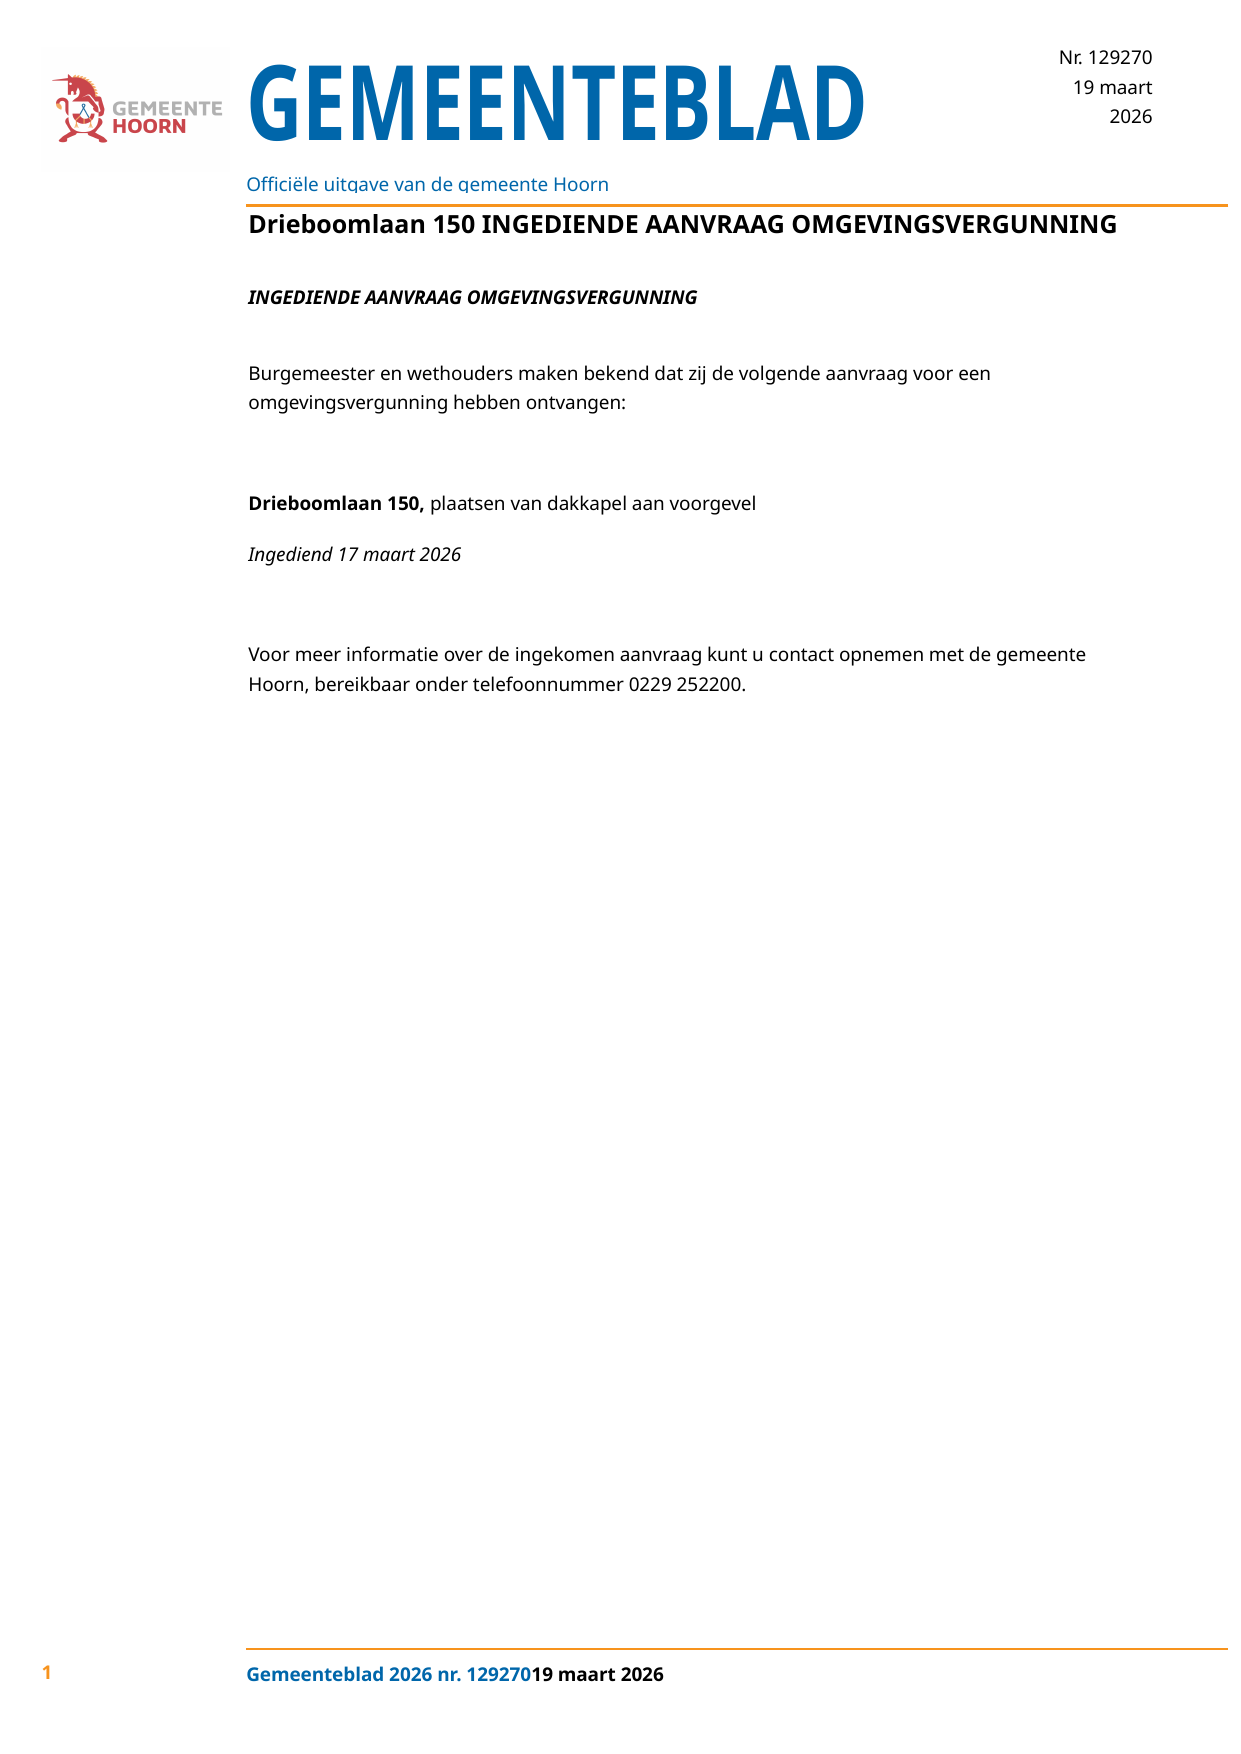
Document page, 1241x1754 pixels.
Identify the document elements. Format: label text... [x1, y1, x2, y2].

text Voor meer informatie over de ingekomen aanvraag kunt u contact opnemen met de gemeente Hoorn, bereikbaar onder telefoonnummer 0229 252200. [248, 642, 1152, 697]
picture [41, 47, 231, 172]
text Burgemeester en wethouders maken bekend dat zij de volgende aanvraag voor een omgevingsvergunning hebben ontvangen: [248, 360, 1152, 415]
text Drieboomlaan 150 INGEDIENDE AANVRAAG OMGEVINGSVERGUNNING [248, 207, 1152, 241]
text Ingediend 17 maart 2026 [248, 541, 1152, 567]
text Drieboomlaan 150, plaatsen van dakkapel aan voorgevel [248, 490, 1152, 516]
text INGEDIENDE AANVRAAG OMGEVINGSVERGUNNING [248, 284, 1152, 309]
